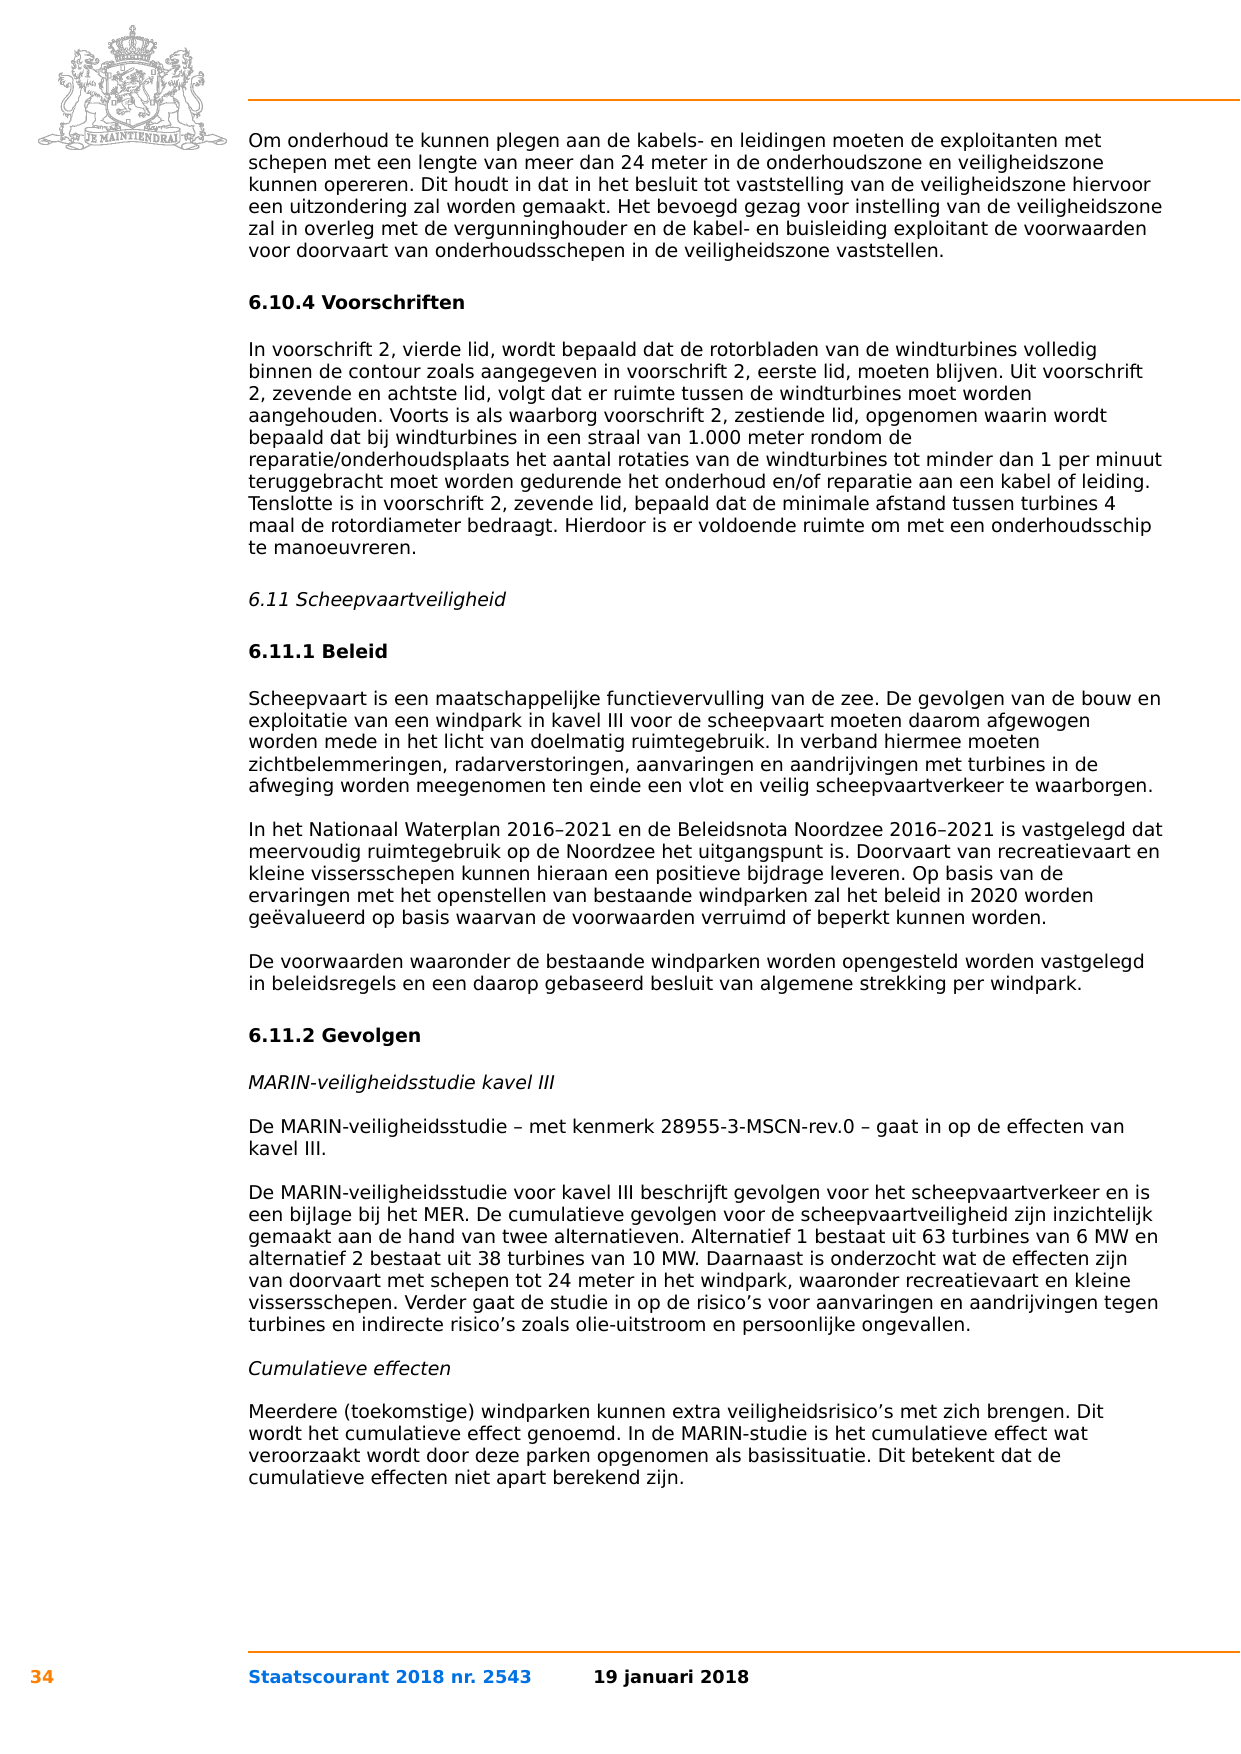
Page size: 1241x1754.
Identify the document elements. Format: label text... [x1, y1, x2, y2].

subtitle MARIN-veiligheidsstudie kavel III [248, 1072, 1163, 1094]
subtitle 6.11.1 Beleid [248, 641, 1163, 662]
text De MARIN-veiligheidsstudie – met kenmerk 28955-3-MSCN-rev.0 – gaat in op de effecten van kavel III. [248, 1116, 1163, 1160]
text Meerdere (toekomstige) windparken kunnen extra veiligheidsrisico’s met zich brengen. Dit wordt het cumulatieve effect genoemd. In de MARIN-studie is het cumulatieve effect wat veroorzaakt wordt door deze parken opgenomen als basissituatie. Dit betekent dat de cumulatieve effecten niet apart berekend zijn. [248, 1401, 1163, 1489]
picture [38, 25, 227, 150]
text Om onderhoud te kunnen plegen aan de kabels- en leidingen moeten de exploitanten met schepen met een lengte van meer dan 24 meter in de onderhoudszone en veiligheidszone kunnen opereren. Dit houdt in dat in het besluit tot vaststelling van de veiligheidszone hiervoor een uitzondering zal worden gemaakt. Het bevoegd gezag voor instelling van de veiligheidszone zal in overleg met de vergunninghouder en de kabel- en buisleiding exploitant de voorwaarden voor doorvaart van onderhoudsschepen in de veiligheidszone vaststellen. [248, 130, 1163, 262]
subtitle 6.11.2 Gevolgen [248, 1025, 1163, 1047]
text In het Nationaal Waterplan 2016–2021 en de Beleidsnota Noordzee 2016–2021 is vastgelegd dat meervoudig ruimtegebruik op de Noordzee het uitgangspunt is. Doorvaart van recreatievaart en kleine vissersschepen kunnen hieraan een positieve bijdrage leveren. Op basis van de ervaringen met het openstellen van bestaande windparken zal het beleid in 2020 worden geëvalueerd op basis waarvan de voorwaarden verruimd of beperkt kunnen worden. [248, 819, 1163, 929]
text In voorschrift 2, vierde lid, wordt bepaald dat de rotorbladen van de windturbines volledig binnen de contour zoals aangegeven in voorschrift 2, eerste lid, moeten blijven. Uit voorschrift 2, zevende en achtste lid, volgt dat er ruimte tussen de windturbines moet worden aangehouden. Voorts is als waarborg voorschrift 2, zestiende lid, opgenomen waarin wordt bepaald dat bij windturbines in een straal van 1.000 meter rondom de reparatie/onderhoudsplaats het aantal rotaties van de windturbines tot minder dan 1 per minuut teruggebracht moet worden gedurende het onderhoud en/of reparatie aan een kabel of leiding. Tenslotte is in voorschrift 2, zevende lid, bepaald dat de minimale afstand tussen turbines 4 maal de rotordiameter bedraagt. Hierdoor is er voldoende ruimte om met een onderhoudsschip te manoeuvreren. [248, 339, 1163, 558]
subtitle 6.11 Scheepvaartveiligheid [248, 588, 1163, 611]
text De voorwaarden waaronder de bestaande windparken worden opengesteld worden vastgelegd in beleidsregels en een daarop gebaseerd besluit van algemene strekking per windpark. [248, 951, 1163, 995]
subtitle Cumulatieve effecten [248, 1357, 1163, 1379]
text De MARIN-veiligheidsstudie voor kavel III beschrijft gevolgen voor het scheepvaartverkeer en is een bijlage bij het MER. De cumulatieve gevolgen voor de scheepvaartveiligheid zijn inzichtelijk gemaakt aan de hand van twee alternatieven. Alternatief 1 bestaat uit 63 turbines van 6 MW en alternatief 2 bestaat uit 38 turbines van 10 MW. Daarnaast is onderzocht wat de effecten zijn van doorvaart met schepen tot 24 meter in het windpark, waaronder recreatievaart en kleine vissersschepen. Verder gaat de studie in op de risico’s voor aanvaringen en aandrijvingen tegen turbines en indirecte risico’s zoals olie-uitstroom en persoonlijke ongevallen. [248, 1182, 1163, 1336]
text Scheepvaart is een maatschappelijke functievervulling van de zee. De gevolgen van de bouw en exploitatie van een windpark in kavel III voor de scheepvaart moeten daarom afgewogen worden mede in het licht van doelmatig ruimtegebruik. In verband hiermee moeten zichtbelemmeringen, radarverstoringen, aanvaringen en aandrijvingen met turbines in de afweging worden meegenomen ten einde een vlot en veilig scheepvaartverkeer te waarborgen. [248, 687, 1163, 797]
subtitle 6.10.4 Voorschriften [248, 292, 1163, 314]
